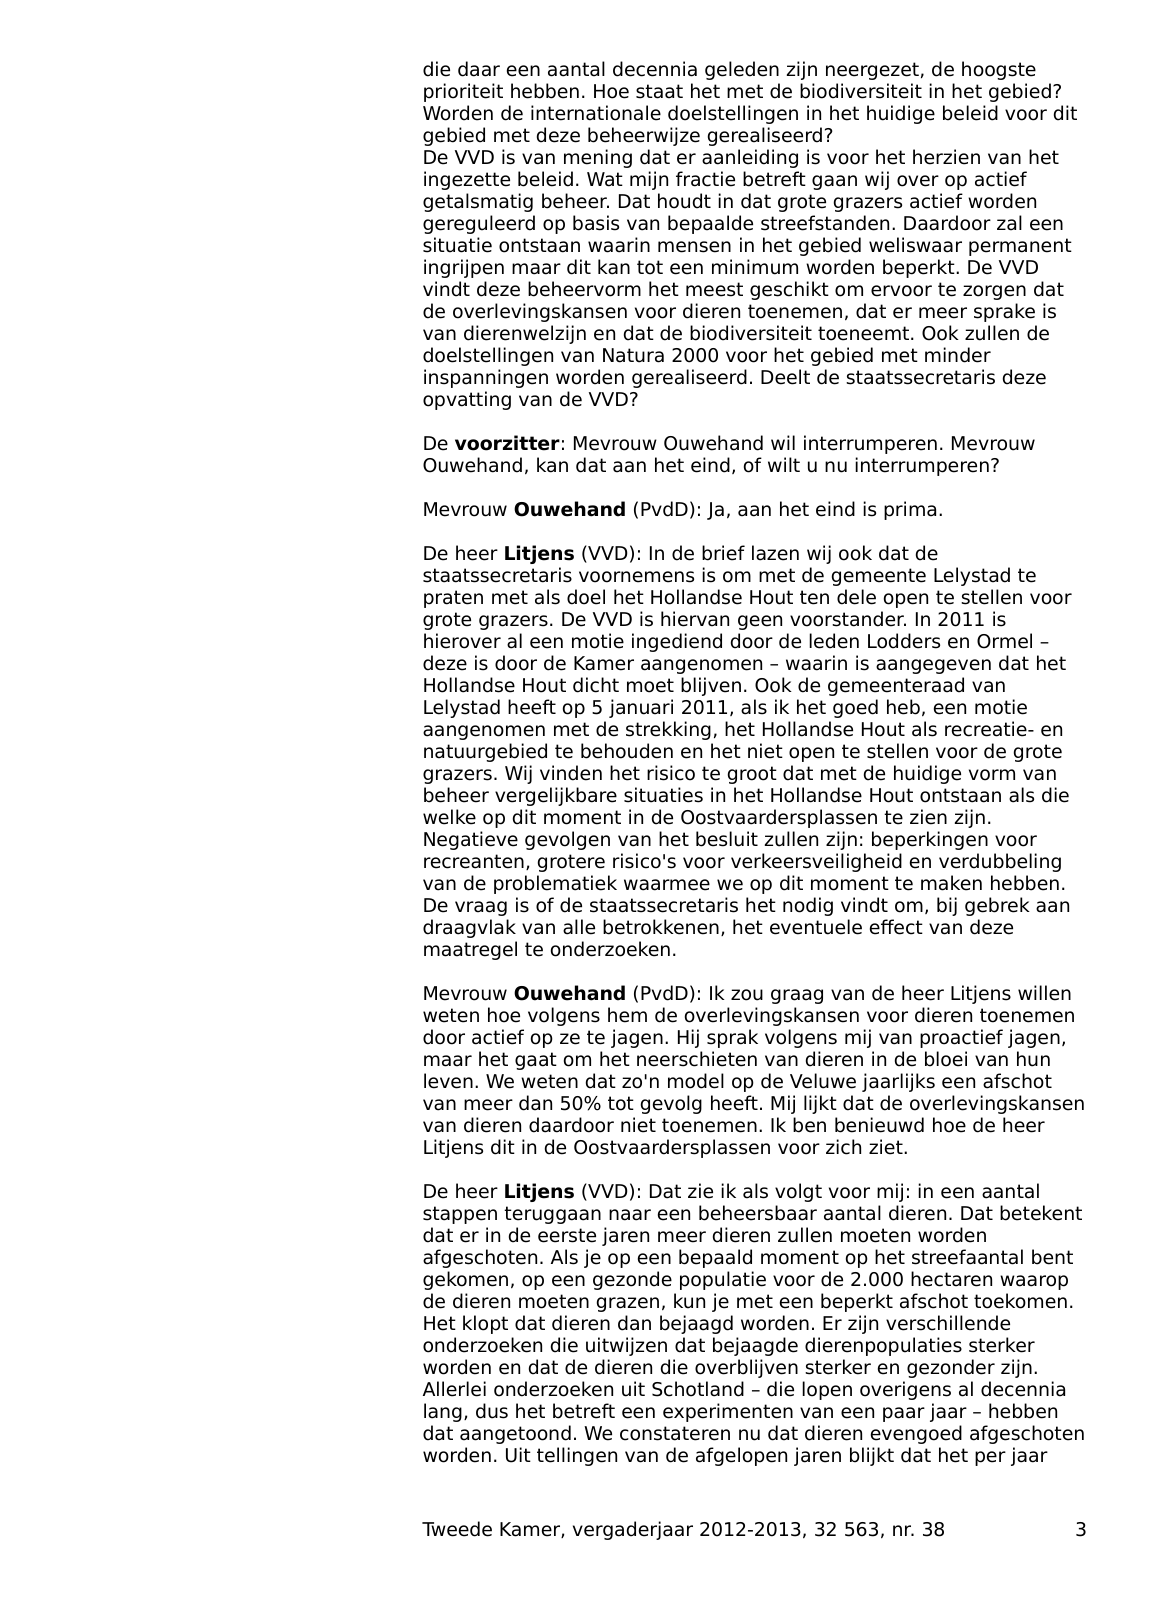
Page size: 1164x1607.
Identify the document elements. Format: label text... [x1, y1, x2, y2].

text De VVD is van mening dat er aanleiding is voor het herzien van het ingezette beleid. Wat mijn fractie betreft gaan wij over op actief getalsmatig beheer. Dat houdt in dat grote grazers actief worden gereguleerd op basis van bepaalde streefstanden. Daardoor zal een situatie ontstaan waarin mensen in het gebied weliswaar permanent ingrijpen maar dit kan tot een minimum worden beperkt. De VVD vindt deze beheervorm het meest geschikt om ervoor te zorgen dat de overlevingskansen voor dieren toenemen, dat er meer sprake is van dierenwelzijn en dat de biodiversiteit toeneemt. Ook zullen de doelstellingen van Natura 2000 voor het gebied met minder inspanningen worden gerealiseerd. Deelt de staatssecretaris deze opvatting van de VVD? [422, 147, 1087, 411]
text Mevrouw Ouwehand (PvdD): Ja, aan het eind is prima. [422, 499, 1087, 521]
text Mevrouw Ouwehand (PvdD): Ik zou graag van de heer Litjens willen weten hoe volgens hem de overlevingskansen voor dieren toenemen door actief op ze te jagen. Hij sprak volgens mij van proactief jagen, maar het gaat om het neerschieten van dieren in de bloei van hun leven. We weten dat zo'n model op de Veluwe jaarlijks een afschot van meer dan 50% tot gevolg heeft. Mij lijkt dat de overlevingskansen van dieren daardoor niet toenemen. Ik ben benieuwd hoe de heer Litjens dit in de Oostvaardersplassen voor zich ziet. [422, 983, 1087, 1159]
text De voorzitter: Mevrouw Ouwehand wil interrumperen. Mevrouw Ouwehand, kan dat aan het eind, of wilt u nu interrumperen? [422, 433, 1087, 477]
text die daar een aantal decennia geleden zijn neergezet, de hoogste prioriteit hebben. Hoe staat het met de biodiversiteit in het gebied? Worden de internationale doelstellingen in het huidige beleid voor dit gebied met deze beheerwijze gerealiseerd? [422, 59, 1087, 147]
text De heer Litjens (VVD): In de brief lazen wij ook dat de staatssecretaris voornemens is om met de gemeente Lelystad te praten met als doel het Hollandse Hout ten dele open te stellen voor grote grazers. De VVD is hiervan geen voorstander. In 2011 is hierover al een motie ingediend door de leden Lodders en Ormel – deze is door de Kamer aangenomen – waarin is aangegeven dat het Hollandse Hout dicht moet blijven. Ook de gemeenteraad van Lelystad heeft op 5 januari 2011, als ik het goed heb, een motie aangenomen met de strekking, het Hollandse Hout als recreatie- en natuurgebied te behouden en het niet open te stellen voor de grote grazers. Wij vinden het risico te groot dat met de huidige vorm van beheer vergelijkbare situaties in het Hollandse Hout ontstaan als die welke op dit moment in de Oostvaardersplassen te zien zijn. Negatieve gevolgen van het besluit zullen zijn: beperkingen voor recreanten, grotere risico's voor verkeersveiligheid en verdubbeling van de problematiek waarmee we op dit moment te maken hebben. De vraag is of de staatssecretaris het nodig vindt om, bij gebrek aan draagvlak van alle betrokkenen, het eventuele effect van deze maatregel te onderzoeken. [422, 543, 1087, 961]
text De heer Litjens (VVD): Dat zie ik als volgt voor mij: in een aantal stappen teruggaan naar een beheersbaar aantal dieren. Dat betekent dat er in de eerste jaren meer dieren zullen moeten worden afgeschoten. Als je op een bepaald moment op het streefaantal bent gekomen, op een gezonde populatie voor de 2.000 hectaren waarop de dieren moeten grazen, kun je met een beperkt afschot toekomen. Het klopt dat dieren dan bejaagd worden. Er zijn verschillende onderzoeken die uitwijzen dat bejaagde dierenpopulaties sterker worden en dat de dieren die overblijven sterker en gezonder zijn. Allerlei onderzoeken uit Schotland – die lopen overigens al decennia lang, dus het betreft een experimenten van een paar jaar – hebben dat aangetoond. We constateren nu dat dieren evengoed afgeschoten worden. Uit tellingen van de afgelopen jaren blijkt dat het per jaar [422, 1181, 1087, 1467]
